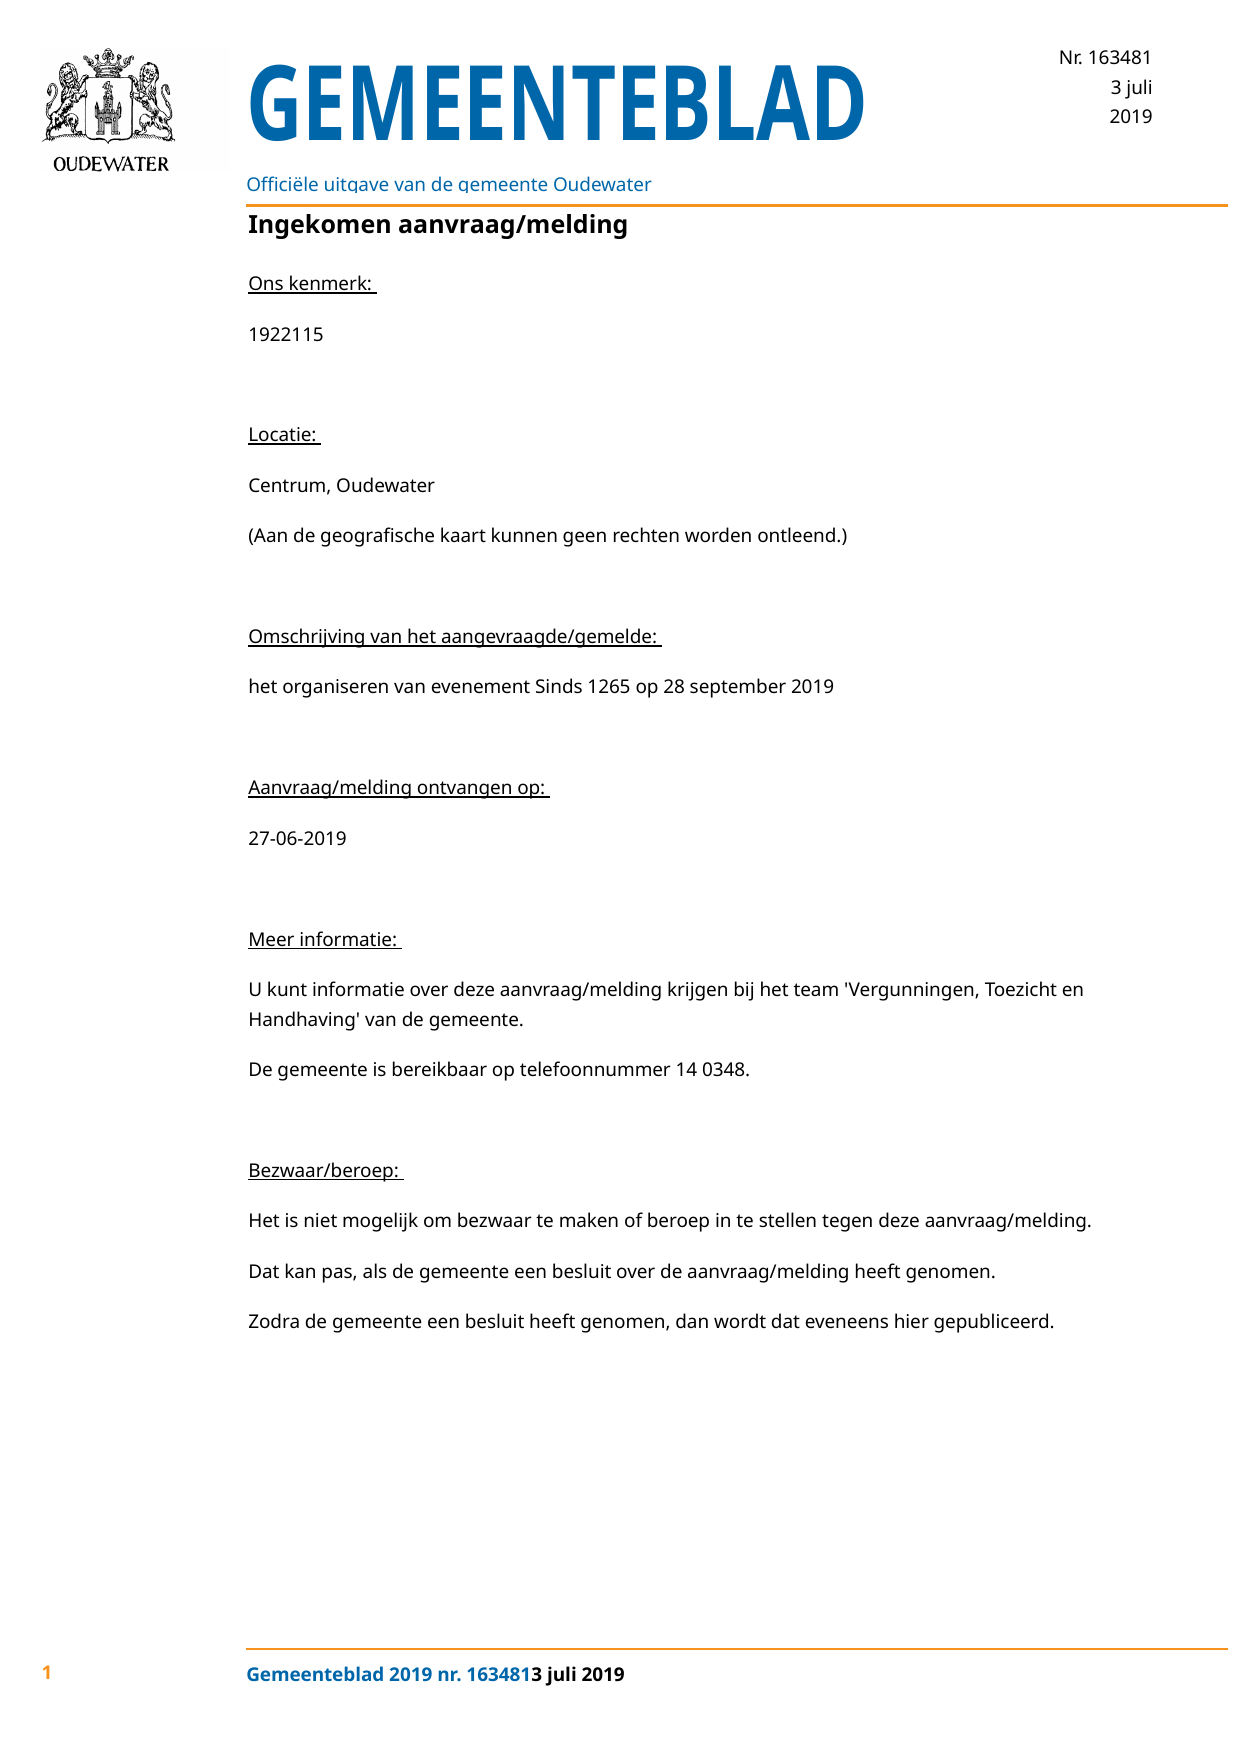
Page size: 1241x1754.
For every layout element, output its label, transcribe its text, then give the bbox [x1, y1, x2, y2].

text het organiseren van evenement Sinds 1265 op 28 september 2019 [248, 674, 1152, 699]
picture [41, 47, 231, 172]
text Ons kenmerk: [248, 270, 1152, 296]
text Dat kan pas, als de gemeente een besluit over de aanvraag/melding heeft genomen. [248, 1258, 1152, 1283]
text Centrum, Oudewater [248, 472, 1152, 498]
text Het is niet mogelijk om bezwaar te maken of beroep in te stellen tegen deze aanvraag/melding. [248, 1207, 1152, 1233]
text Ingekomen aanvraag/melding [248, 207, 1152, 241]
text Zodra de gemeente een besluit heeft genomen, dan wordt dat eveneens hier gepubliceerd. [248, 1308, 1152, 1334]
text Omschrijving van het aangevraagde/gemelde: [248, 623, 1152, 649]
text Locatie: [248, 422, 1152, 447]
text U kunt informatie over deze aanvraag/melding krijgen bij het team 'Vergunningen, Toezicht en Handhaving' van de gemeente. [248, 976, 1152, 1031]
text 1922115 [248, 321, 1152, 346]
text De gemeente is bereikbaar op telefoonnummer 14 0348. [248, 1056, 1152, 1082]
text (Aan de geografische kaart kunnen geen rechten worden ontleend.) [248, 522, 1152, 548]
text 27-06-2019 [248, 825, 1152, 851]
text Bezwaar/beroep: [248, 1157, 1152, 1183]
text Meer informatie: [248, 926, 1152, 951]
text Aanvraag/melding ontvangen op: [248, 774, 1152, 800]
